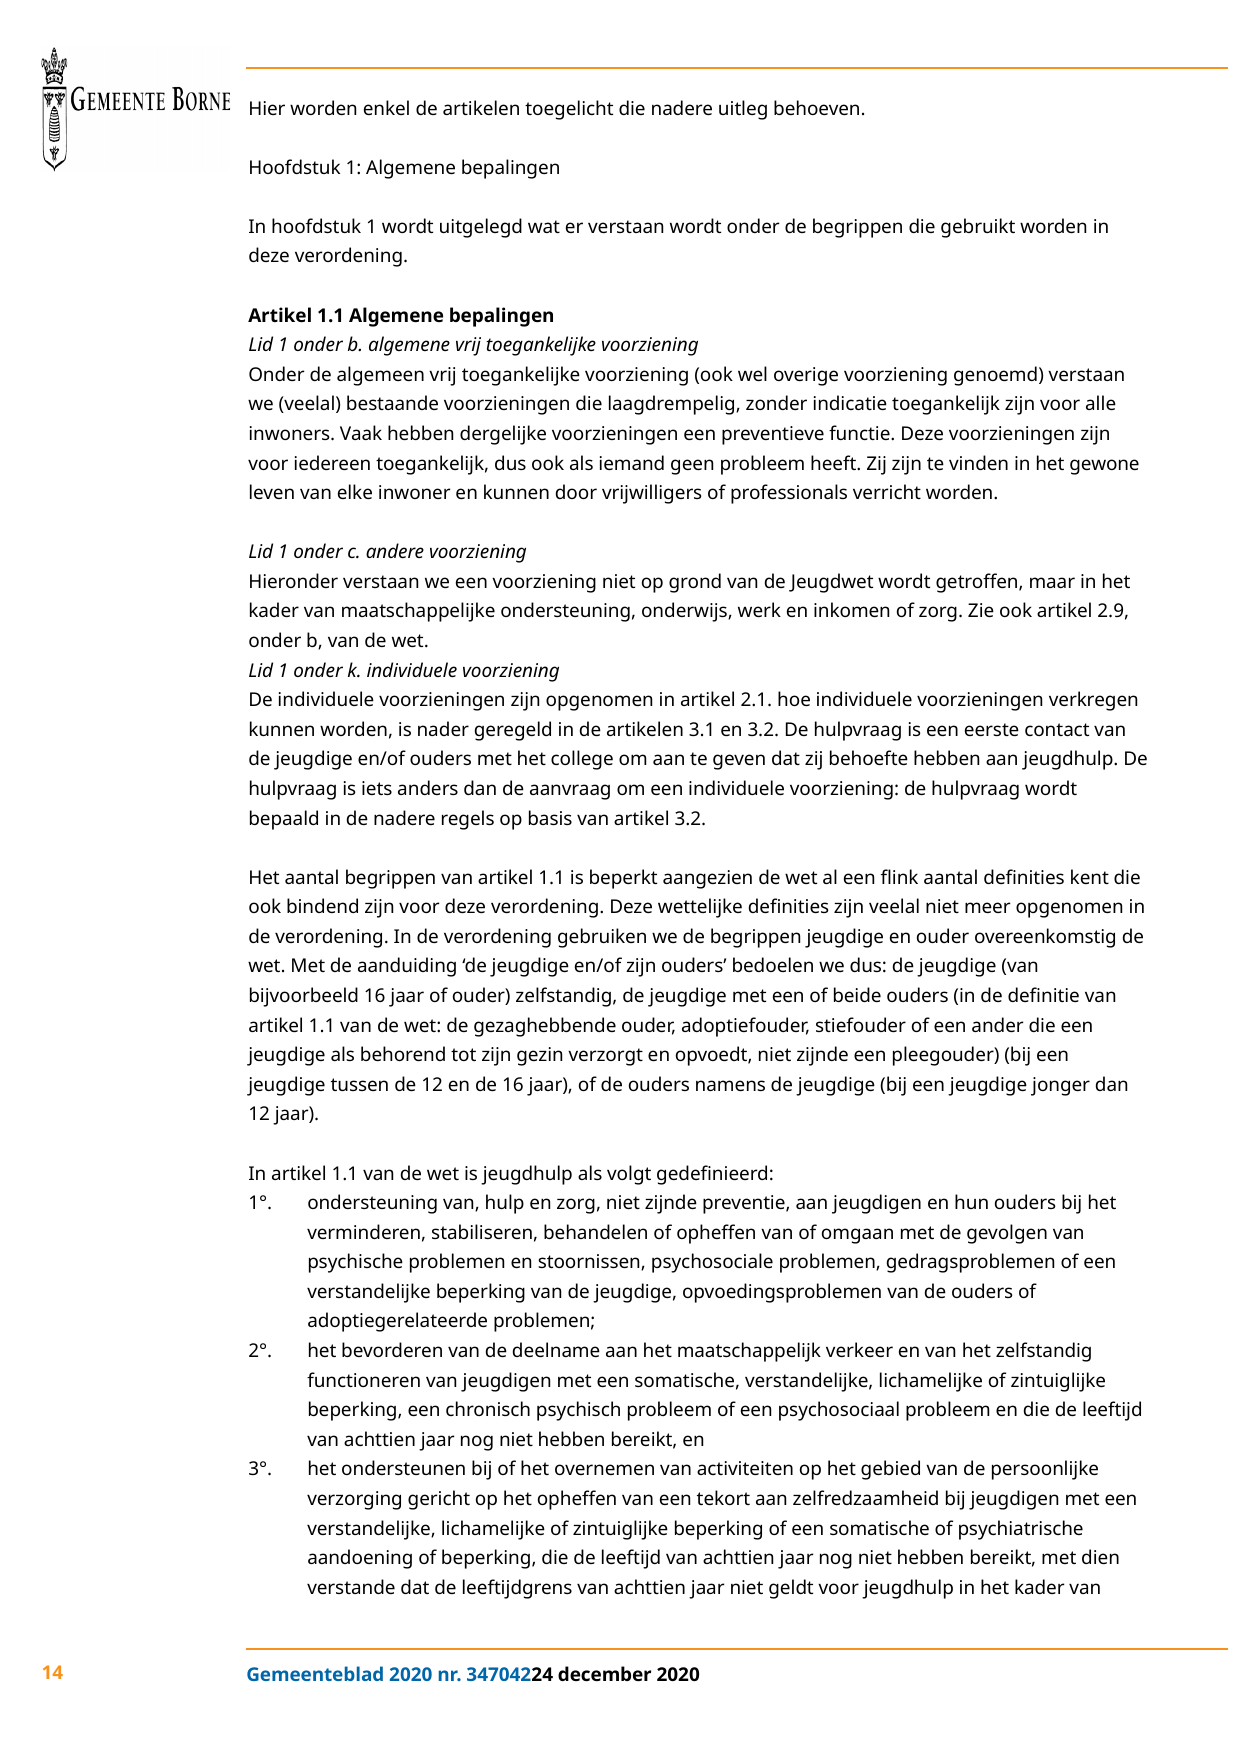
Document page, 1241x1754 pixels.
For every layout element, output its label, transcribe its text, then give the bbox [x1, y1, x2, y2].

text De individuele voorzieningen zijn opgenomen in artikel 2.1. hoe individuele voorzieningen verkregen kunnen worden, is nader geregeld in de artikelen 3.1 en 3.2. De hulpvraag is een eerste contact van de jeugdige en/of ouders met het college om aan te geven dat zij behoefte hebben aan jeugdhulp. De hulpvraag is iets anders dan de aanvraag om een individuele voorziening: de hulpvraag wordt bepaald in de nadere regels op basis van artikel 3.2. [248, 686, 1152, 831]
text Artikel 1.1 Algemene bepalingen [248, 302, 1152, 328]
text Lid 1 onder c. andere voorziening [248, 538, 1152, 564]
list ondersteuning van, hulp en zorg, niet zijnde preventie, aan jeugdigen en hun ouders bij het verminderen, stabiliseren, behandelen of opheffen van of omgaan met de gevolgen van psychische problemen en stoornissen, psychosociale problemen, gedragsproblemen of een verstandelijke beperking van de jeugdige, opvoedingsproblemen van de ouders of adoptiegerelateerde problemen; [248, 1189, 1152, 1333]
text Lid 1 onder k. individuele voorziening [248, 657, 1152, 683]
text Hier worden enkel de artikelen toegelicht die nadere uitleg behoeven. [248, 95, 1152, 121]
text Het aantal begrippen van artikel 1.1 is beperkt aangezien de wet al een flink aantal definities kent die ook bindend zijn voor deze verordening. Deze wettelijke definities zijn veelal niet meer opgenomen in de verordening. In de verordening gebruiken we de begrippen jeugdige en ouder overeenkomstig de wet. Met de aanduiding ‘de jeugdige en/of zijn ouders’ bedoelen we dus: de jeugdige (van bijvoorbeeld 16 jaar of ouder) zelfstandig, de jeugdige met een of beide ouders (in de definitie van artikel 1.1 van de wet: de gezaghebbende ouder, adoptiefouder, stiefouder of een ander die een jeugdige als behorend tot zijn gezin verzorgt en opvoedt, niet zijnde een pleegouder) (bij een jeugdige tussen de 12 en de 16 jaar), of de ouders namens de jeugdige (bij een jeugdige jonger dan 12 jaar). [248, 864, 1152, 1126]
text In artikel 1.1 van de wet is jeugdhulp als volgt gedefinieerd: [248, 1160, 1152, 1186]
text In hoofdstuk 1 wordt uitgelegd wat er verstaan wordt onder de begrippen die gebruikt worden in deze verordening. [248, 213, 1152, 268]
list het bevorderen van de deelname aan het maatschappelijk verkeer en van het zelfstandig functioneren van jeugdigen met een somatische, verstandelijke, lichamelijke of zintuiglijke beperking, een chronisch psychisch probleem of een psychosociaal probleem en die de leeftijd van achttien jaar nog niet hebben bereikt, en [248, 1337, 1152, 1452]
text Hoofdstuk 1: Algemene bepalingen [248, 154, 1152, 180]
picture [41, 47, 231, 172]
text Hieronder verstaan we een voorziening niet op grond van de Jeugdwet wordt getroffen, maar in het kader van maatschappelijke ondersteuning, onderwijs, werk en inkomen of zorg. Zie ook artikel 2.9, onder b, van de wet. [248, 568, 1152, 653]
list het ondersteunen bij of het overnemen van activiteiten op het gebied van de persoonlijke verzorging gericht op het opheffen van een tekort aan zelfredzaamheid bij jeugdigen met een verstandelijke, lichamelijke of zintuiglijke beperking of een somatische of psychiatrische aandoening of beperking, die de leeftijd van achttien jaar nog niet hebben bereikt, met dien verstande dat de leeftijdgrens van achttien jaar niet geldt voor jeugdhulp in het kader van [248, 1456, 1152, 1600]
text Lid 1 onder b. algemene vrij toegankelijke voorziening [248, 331, 1152, 357]
text Onder de algemeen vrij toegankelijke voorziening (ook wel overige voorziening genoemd) verstaan we (veelal) bestaande voorzieningen die laagdrempelig, zonder indicatie toegankelijk zijn voor alle inwoners. Vaak hebben dergelijke voorzieningen een preventieve functie. Deze voorzieningen zijn voor iedereen toegankelijk, dus ook als iemand geen probleem heeft. Zij zijn te vinden in het gewone leven van elke inwoner en kunnen door vrijwilligers of professionals verricht worden. [248, 361, 1152, 505]
